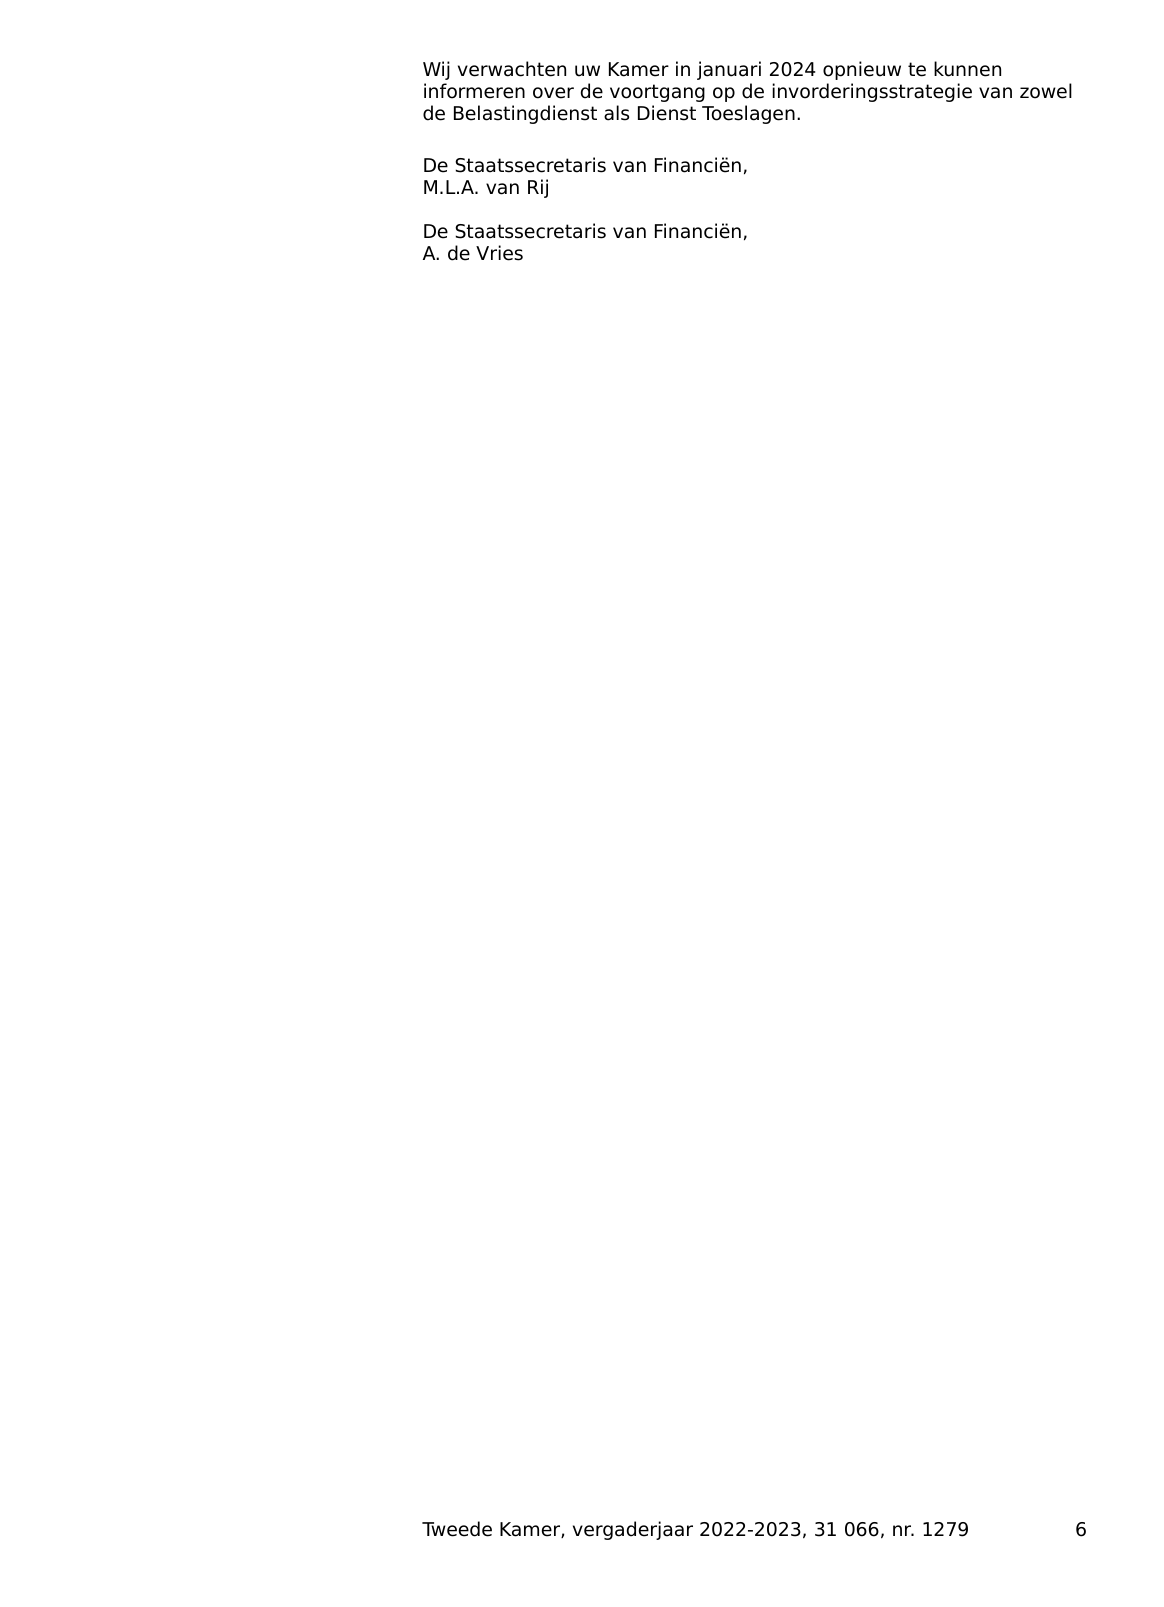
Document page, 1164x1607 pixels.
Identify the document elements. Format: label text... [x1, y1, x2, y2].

text De Staatssecretaris van Financiën, A. de Vries [422, 221, 1087, 265]
text Wij verwachten uw Kamer in januari 2024 opnieuw te kunnen informeren over de voortgang op de invorderingsstrategie van zowel de Belastingdienst als Dienst Toeslagen. [422, 59, 1087, 125]
text De Staatssecretaris van Financiën, M.L.A. van Rij [422, 155, 1087, 199]
